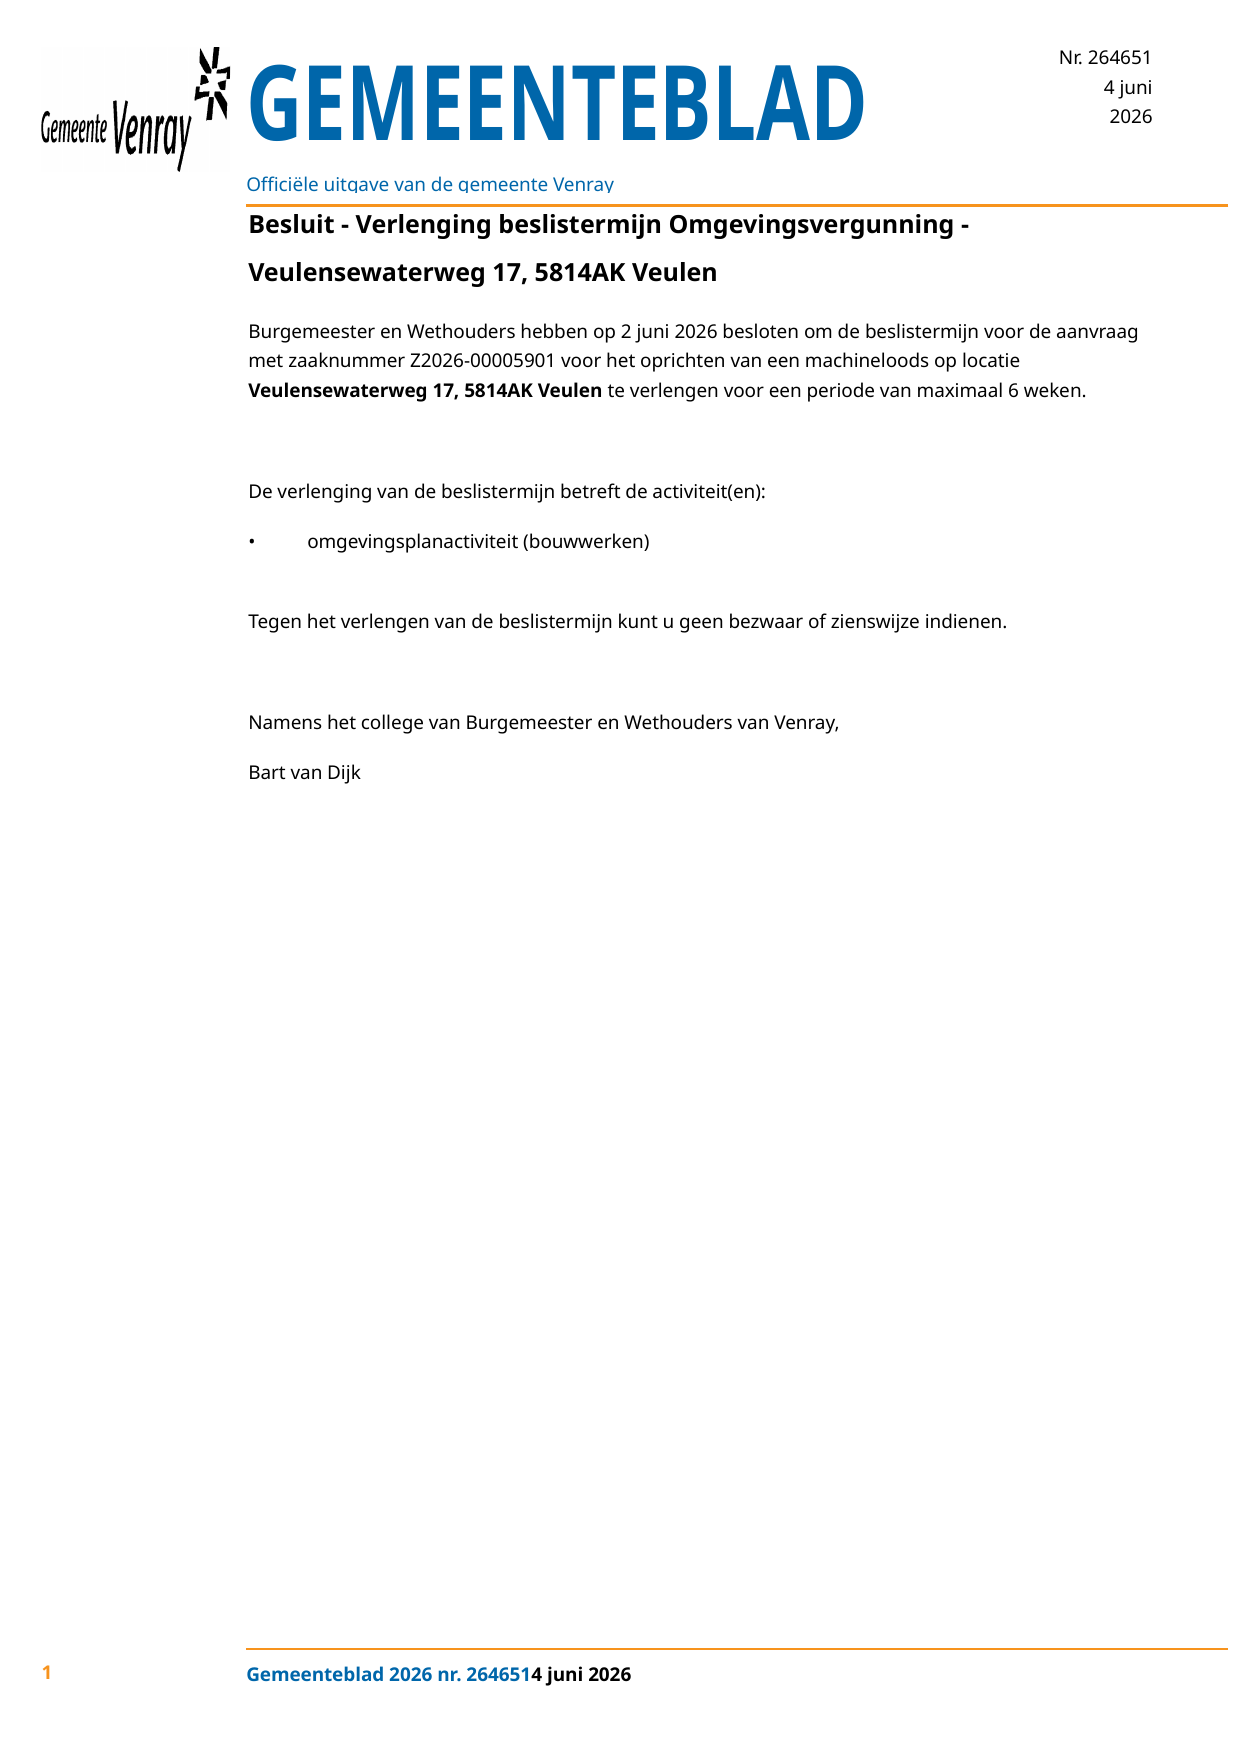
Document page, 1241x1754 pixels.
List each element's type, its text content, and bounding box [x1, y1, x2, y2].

text De verlenging van de beslistermijn betreft de activiteit(en): [248, 478, 1152, 504]
picture [41, 47, 231, 172]
text Besluit - Verlenging beslistermijn Omgevingsvergunning - Veulensewaterweg 17, 5814AK Veulen [248, 207, 1152, 288]
text Namens het college van Burgemeester en Wethouders van Venray, [248, 709, 1152, 735]
text Bart van Dijk [248, 759, 1152, 785]
text Tegen het verlengen van de beslistermijn kunt u geen bezwaar of zienswijze indienen. [248, 608, 1152, 634]
text Burgemeester en Wethouders hebben op 2 juni 2026 besloten om de beslistermijn voor de aanvraag met zaaknummer Z2026-00005901 voor het oprichten van een machineloods op locatie Veulensewaterweg 17, 5814AK Veulen te verlengen voor een periode van maximaal 6 weken. [248, 318, 1152, 403]
list omgevingsplanactiviteit (bouwwerken) [248, 528, 1152, 554]
